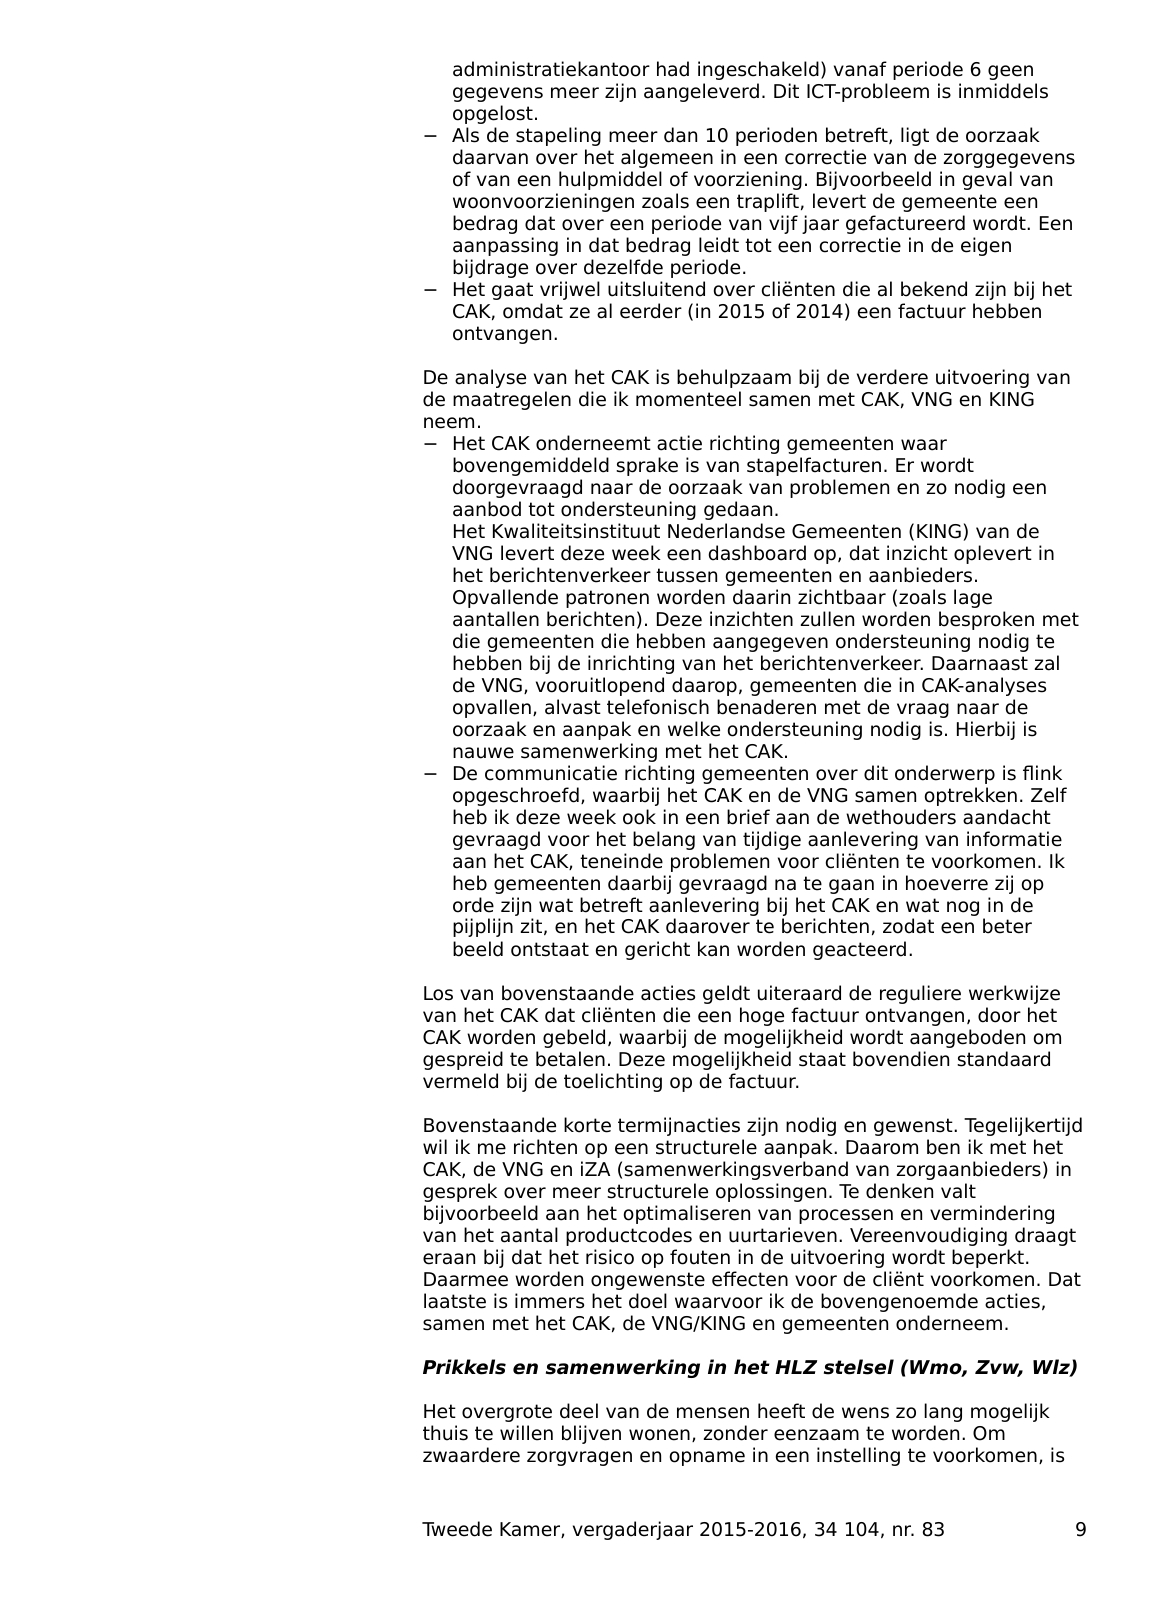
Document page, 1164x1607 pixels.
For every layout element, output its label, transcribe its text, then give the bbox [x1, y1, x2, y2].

text − Als de stapeling meer dan 10 perioden betreft, ligt de oorzaak daarvan over het algemeen in een correctie van de zorggegevens of van een hulpmiddel of voorziening. Bijvoorbeeld in geval van woonvoorzieningen zoals een traplift, levert de gemeente een bedrag dat over een periode van vijf jaar gefactureerd wordt. Een aanpassing in dat bedrag leidt tot een correctie in de eigen bijdrage over dezelfde periode. [422, 125, 1087, 279]
text − Het gaat vrijwel uitsluitend over cliënten die al bekend zijn bij het CAK, omdat ze al eerder (in 2015 of 2014) een factuur hebben ontvangen. [422, 279, 1087, 345]
text Het overgrote deel van de mensen heeft de wens zo lang mogelijk thuis te willen blijven wonen, zonder eenzaam te worden. Om zwaardere zorgvragen en opname in een instelling te voorkomen, is [422, 1401, 1087, 1467]
text Bovenstaande korte termijnacties zijn nodig en gewenst. Tegelijkertijd wil ik me richten op een structurele aanpak. Daarom ben ik met het CAK, de VNG en iZA (samenwerkingsverband van zorgaanbieders) in gesprek over meer structurele oplossingen. Te denken valt bijvoorbeeld aan het optimaliseren van processen en vermindering van het aantal productcodes en uurtarieven. Vereenvoudiging draagt eraan bij dat het risico op fouten in de uitvoering wordt beperkt. Daarmee worden ongewenste effecten voor de cliënt voorkomen. Dat laatste is immers het doel waarvoor ik de bovengenoemde acties, samen met het CAK, de VNG/KING en gemeenten onderneem. [422, 1115, 1087, 1334]
subtitle Prikkels en samenwerking in het HLZ stelsel (Wmo, Zvw, Wlz) [422, 1357, 1087, 1379]
text − Het CAK onderneemt actie richting gemeenten waar bovengemiddeld sprake is van stapelfacturen. Er wordt doorgevraagd naar de oorzaak van problemen en zo nodig een aanbod tot ondersteuning gedaan. [422, 433, 1087, 521]
text De analyse van het CAK is behulpzaam bij de verdere uitvoering van de maatregelen die ik momenteel samen met CAK, VNG en KING neem. [422, 367, 1087, 433]
text administratiekantoor had ingeschakeld) vanaf periode 6 geen gegevens meer zijn aangeleverd. Dit ICT-probleem is inmiddels opgelost. [422, 59, 1087, 125]
text Het Kwaliteitsinstituut Nederlandse Gemeenten (KING) van de VNG levert deze week een dashboard op, dat inzicht oplevert in het berichtenverkeer tussen gemeenten en aanbieders. Opvallende patronen worden daarin zichtbaar (zoals lage aantallen berichten). Deze inzichten zullen worden besproken met die gemeenten die hebben aangegeven ondersteuning nodig te hebben bij de inrichting van het berichtenverkeer. Daarnaast zal de VNG, vooruitlopend daarop, gemeenten die in CAK-analyses opvallen, alvast telefonisch benaderen met de vraag naar de oorzaak en aanpak en welke ondersteuning nodig is. Hierbij is nauwe samenwerking met het CAK. [452, 521, 1087, 763]
text Los van bovenstaande acties geldt uiteraard de reguliere werkwijze van het CAK dat cliënten die een hoge factuur ontvangen, door het CAK worden gebeld, waarbij de mogelijkheid wordt aangeboden om gespreid te betalen. Deze mogelijkheid staat bovendien standaard vermeld bij de toelichting op de factuur. [422, 983, 1087, 1092]
text − De communicatie richting gemeenten over dit onderwerp is flink opgeschroefd, waarbij het CAK en de VNG samen optrekken. Zelf heb ik deze week ook in een brief aan de wethouders aandacht gevraagd voor het belang van tijdige aanlevering van informatie aan het CAK, teneinde problemen voor cliënten te voorkomen. Ik heb gemeenten daarbij gevraagd na te gaan in hoeverre zij op orde zijn wat betreft aanlevering bij het CAK en wat nog in de pijplijn zit, en het CAK daarover te berichten, zodat een beter beeld ontstaat en gericht kan worden geacteerd. [422, 763, 1087, 960]
